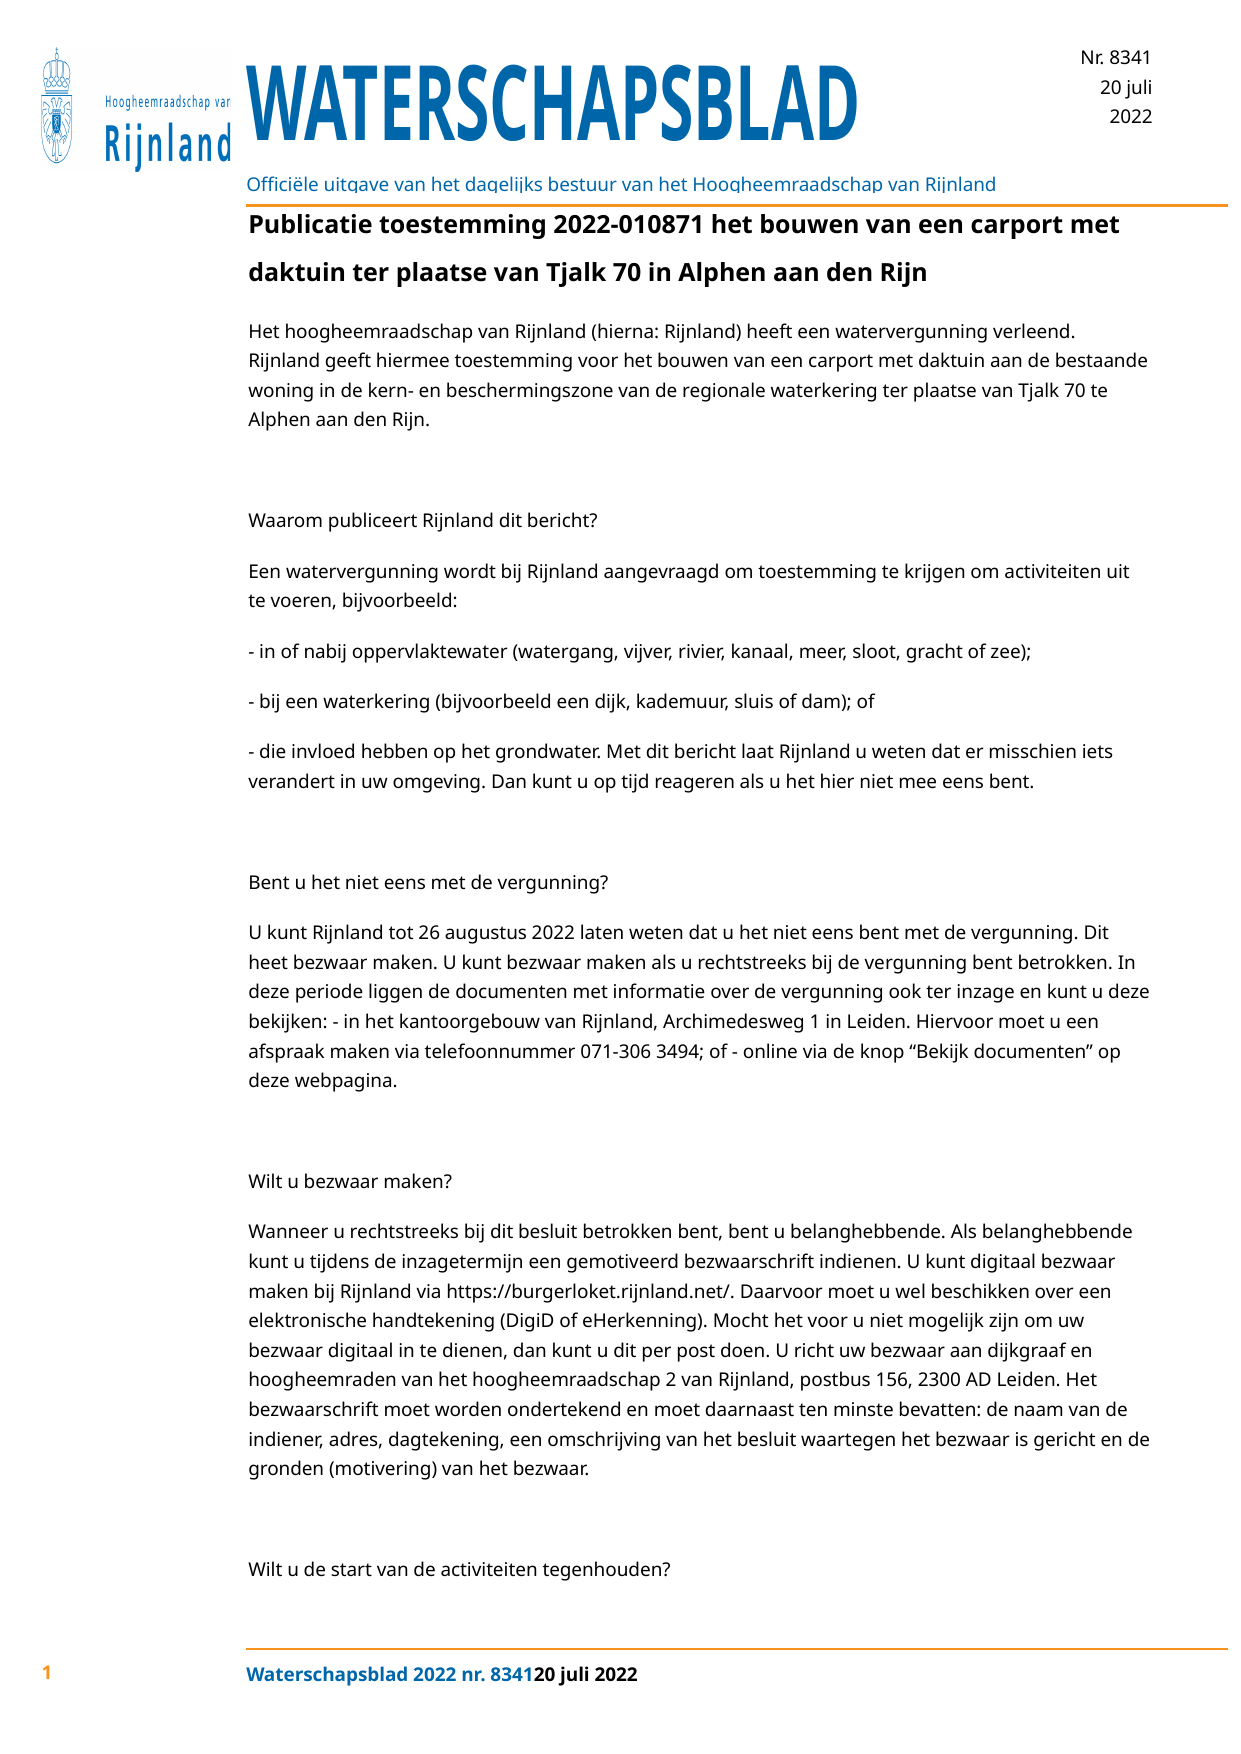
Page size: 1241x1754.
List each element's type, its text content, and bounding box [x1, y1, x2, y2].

text Een watervergunning wordt bij Rijnland aangevraagd om toestemming te krijgen om activiteiten uit te voeren, bijvoorbeeld: [248, 558, 1152, 613]
text Wilt u bezwaar maken? [248, 1168, 1152, 1194]
text Bent u het niet eens met de vergunning? [248, 869, 1152, 895]
text Publicatie toestemming 2022-010871 het bouwen van een carport met daktuin ter plaatse van Tjalk 70 in Alphen aan den Rijn [248, 207, 1152, 288]
text Het hoogheemraadschap van Rijnland (hierna: Rijnland) heeft een watervergunning verleend. Rijnland geeft hiermee toestemming voor het bouwen van een carport met daktuin aan de bestaande woning in de kern- en beschermingszone van de regionale waterkering ter plaatse van Tjalk 70 te Alphen aan den Rijn. [248, 318, 1152, 432]
text Wilt u de start van de activiteiten tegenhouden? [248, 1556, 1152, 1582]
text U kunt Rijnland tot 26 augustus 2022 laten weten dat u het niet eens bent met de vergunning. Dit heet bezwaar maken. U kunt bezwaar maken als u rechtstreeks bij de vergunning bent betrokken. In deze periode liggen de documenten met informatie over de vergunning ook ter inzage en kunt u deze bekijken: - in het kantoorgebouw van Rijnland, Archimedesweg 1 in Leiden. Hiervoor moet u een afspraak maken via telefoonnummer 071-306 3494; of - online via de knop “Bekijk documenten” op deze webpagina. [248, 919, 1152, 1093]
picture [41, 47, 231, 172]
text - in of nabij oppervlaktewater (watergang, vijver, rivier, kanaal, meer, sloot, gracht of zee); [248, 638, 1152, 664]
text Wanneer u rechtstreeks bij dit besluit betrokken bent, bent u belanghebbende. Als belanghebbende kunt u tijdens de inzagetermijn een gemotiveerd bezwaarschrift indienen. U kunt digitaal bezwaar maken bij Rijnland via https://burgerloket.rijnland.net/. Daarvoor moet u wel beschikken over een elektronische handtekening (DigiD of eHerkenning). Mocht het voor u niet mogelijk zijn om uw bezwaar digitaal in te dienen, dan kunt u dit per post doen. U richt uw bezwaar aan dijkgraaf en hoogheemraden van het hoogheemraadschap 2 van Rijnland, postbus 156, 2300 AD Leiden. Het bezwaarschrift moet worden ondertekend en moet daarnaast ten minste bevatten: de naam van de indiener, adres, dagtekening, een omschrijving van het besluit waartegen het bezwaar is gericht en de gronden (motivering) van het bezwaar. [248, 1219, 1152, 1481]
text - bij een waterkering (bijvoorbeeld een dijk, kademuur, sluis of dam); of [248, 688, 1152, 714]
text - die invloed hebben op het grondwater. Met dit bericht laat Rijnland u weten dat er misschien iets verandert in uw omgeving. Dan kunt u op tijd reageren als u het hier niet mee eens bent. [248, 739, 1152, 794]
text Waarom publiceert Rijnland dit bericht? [248, 507, 1152, 533]
